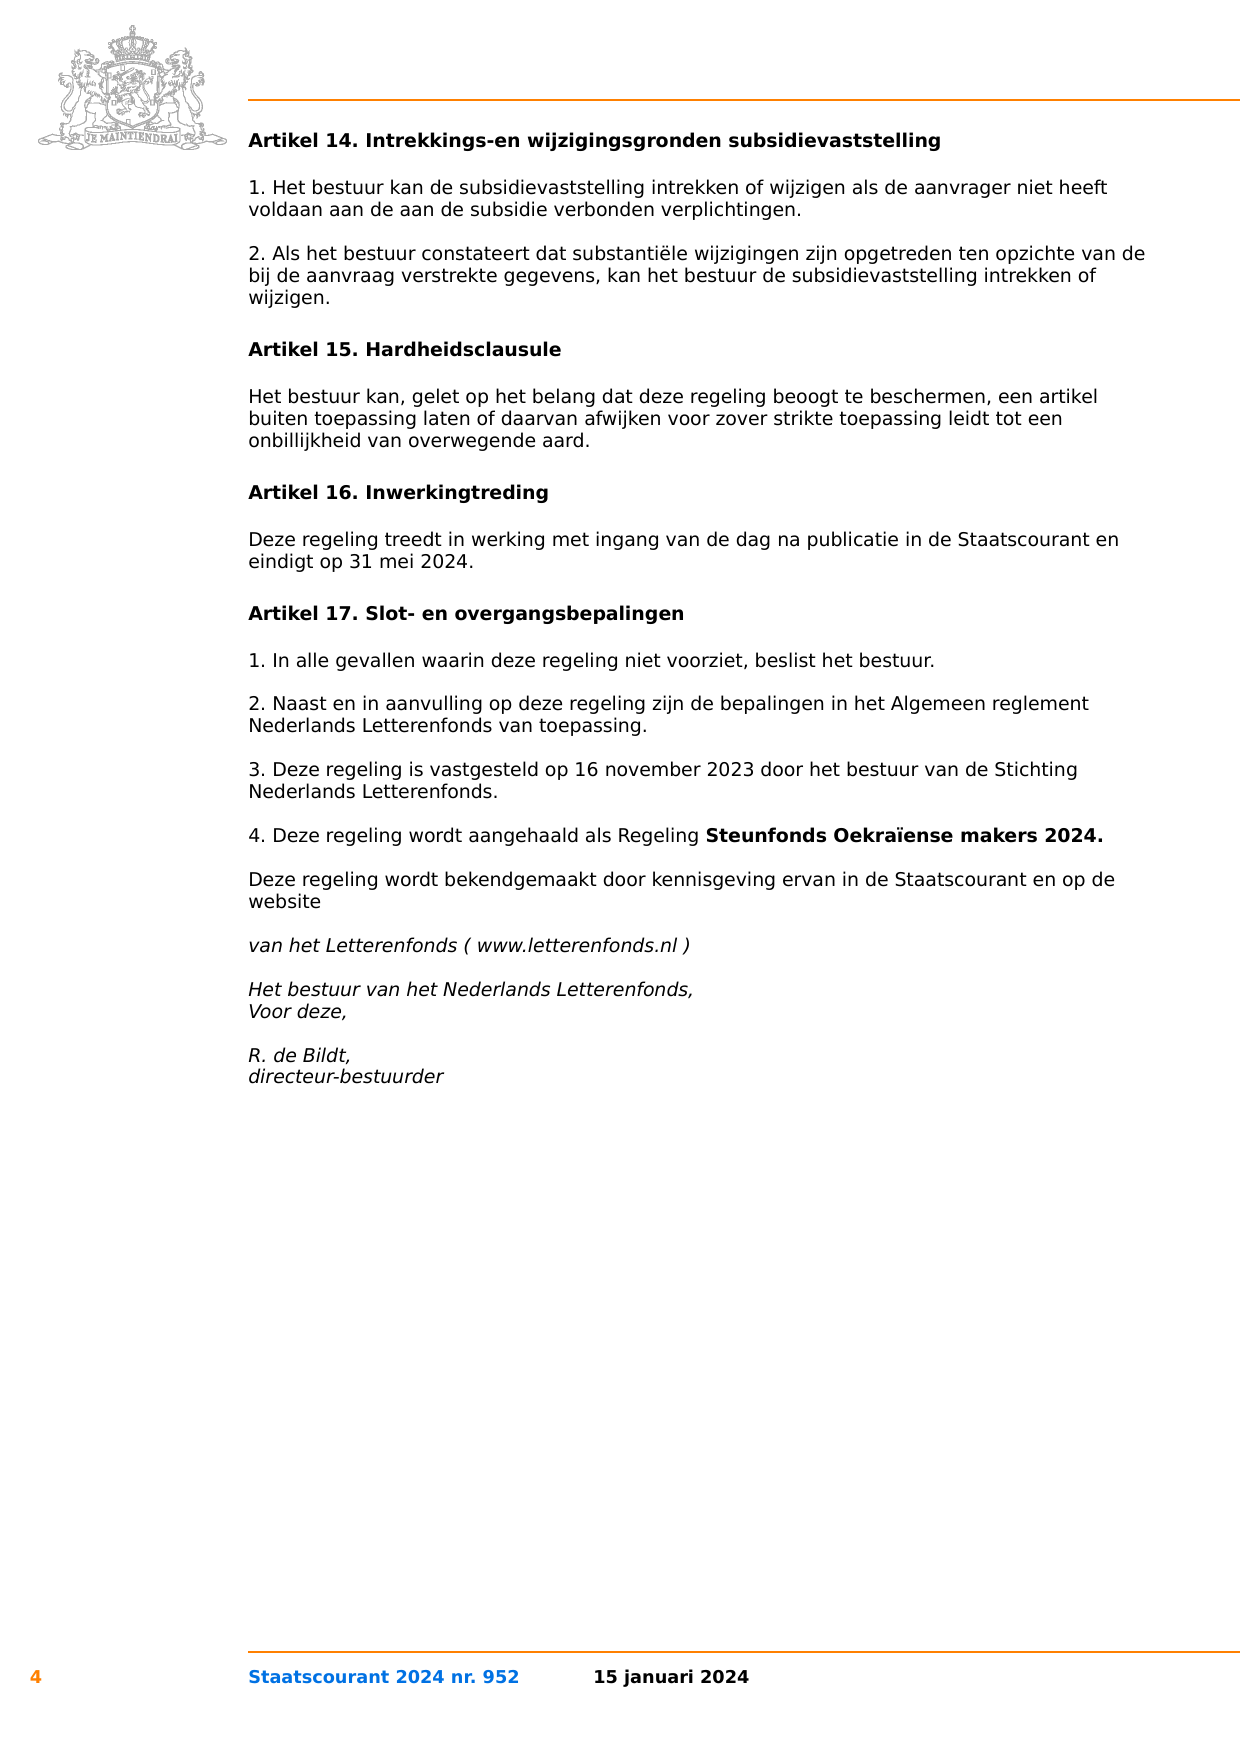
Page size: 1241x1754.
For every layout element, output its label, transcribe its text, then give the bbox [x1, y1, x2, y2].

text 1. In alle gevallen waarin deze regeling niet voorziet, beslist het bestuur. [248, 649, 1163, 671]
text van het Letterenfonds ( www.letterenfonds.nl ) [248, 935, 1163, 957]
text Deze regeling wordt bekendgemaakt door kennisgeving ervan in de Staatscourant en op de website [248, 869, 1163, 913]
text 3. Deze regeling is vastgesteld op 16 november 2023 door het bestuur van de Stichting Nederlands Letterenfonds. [248, 759, 1163, 803]
picture [38, 25, 227, 150]
text Het bestuur van het Nederlands Letterenfonds, Voor deze, R. de Bildt, directeur-bestuurder [248, 978, 1163, 1088]
text 1. Het bestuur kan de subsidievaststelling intrekken of wijzigen als de aanvrager niet heeft voldaan aan de aan de subsidie verbonden verplichtingen. [248, 177, 1163, 221]
subtitle Artikel 16. Inwerkingtreding [248, 482, 1163, 503]
text 4. Deze regeling wordt aangehaald als Regeling Steunfonds Oekraïense makers 2024. [248, 825, 1163, 847]
text Deze regeling treedt in werking met ingang van de dag na publicatie in de Staatscourant en eindigt op 31 mei 2024. [248, 528, 1163, 572]
subtitle Artikel 17. Slot- en overgangsbepalingen [248, 602, 1163, 624]
text 2. Naast en in aanvulling op deze regeling zijn de bepalingen in het Algemeen reglement Nederlands Letterenfonds van toepassing. [248, 693, 1163, 737]
subtitle Artikel 14. Intrekkings-en wijzigingsgronden subsidievaststelling [248, 130, 1163, 152]
text Het bestuur kan, gelet op het belang dat deze regeling beoogt te beschermen, een artikel buiten toepassing laten of daarvan afwijken voor zover strikte toepassing leidt tot een onbillijkheid van overwegende aard. [248, 386, 1163, 452]
text 2. Als het bestuur constateert dat substantiële wijzigingen zijn opgetreden ten opzichte van de bij de aanvraag verstrekte gegevens, kan het bestuur de subsidievaststelling intrekken of wijzigen. [248, 243, 1163, 309]
subtitle Artikel 15. Hardheidsclausule [248, 339, 1163, 361]
